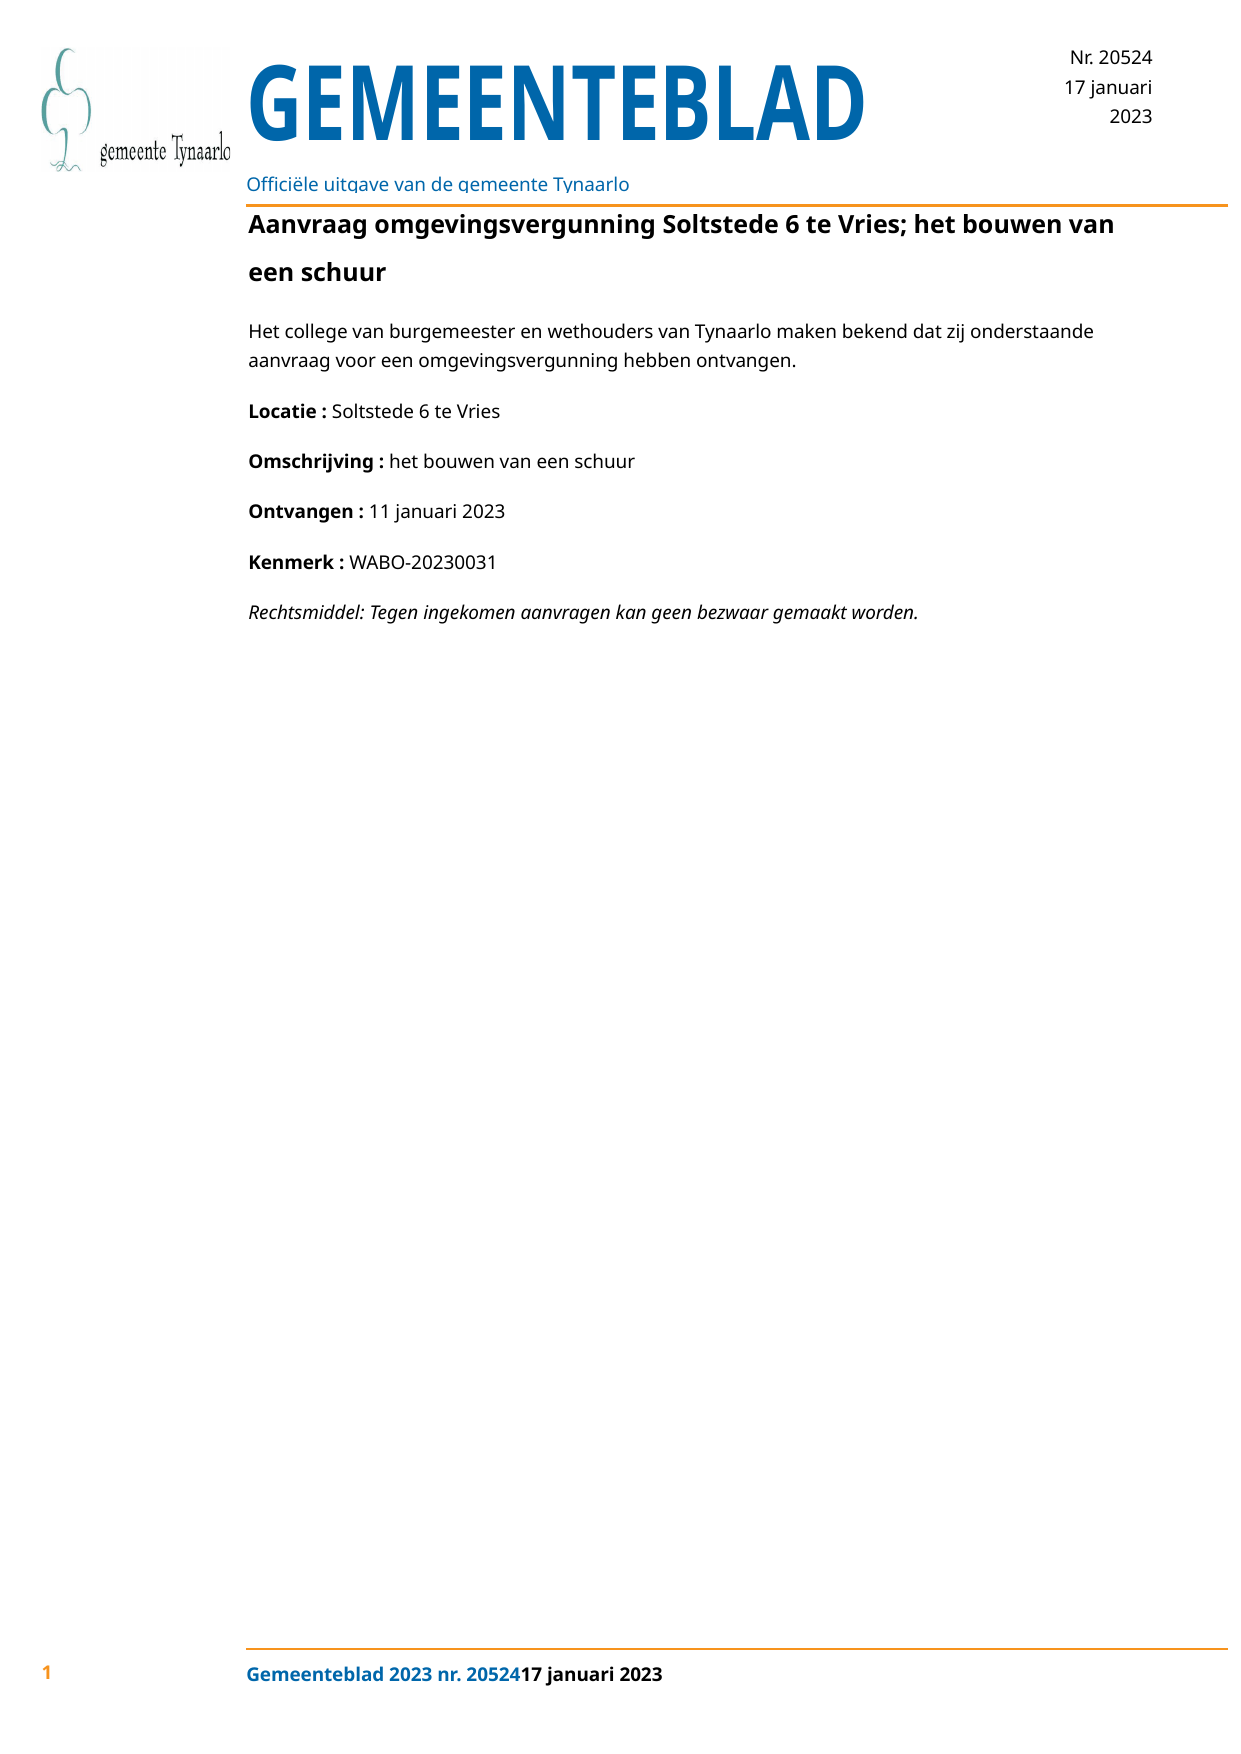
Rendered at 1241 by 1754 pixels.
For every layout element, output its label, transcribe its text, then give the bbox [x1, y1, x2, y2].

text Kenmerk : WABO-20230031 [248, 549, 1152, 575]
text Aanvraag omgevingsvergunning Soltstede 6 te Vries; het bouwen van een schuur [248, 207, 1152, 288]
text Ontvangen : 11 januari 2023 [248, 499, 1152, 524]
text Rechtsmiddel: Tegen ingekomen aanvragen kan geen bezwaar gemaakt worden. [248, 599, 1152, 625]
text Het college van burgemeester en wethouders van Tynaarlo maken bekend dat zij onderstaande aanvraag voor een omgevingsvergunning hebben ontvangen. [248, 318, 1152, 373]
text Omschrijving : het bouwen van een schuur [248, 448, 1152, 474]
text Locatie : Soltstede 6 te Vries [248, 398, 1152, 424]
picture [41, 47, 231, 172]
